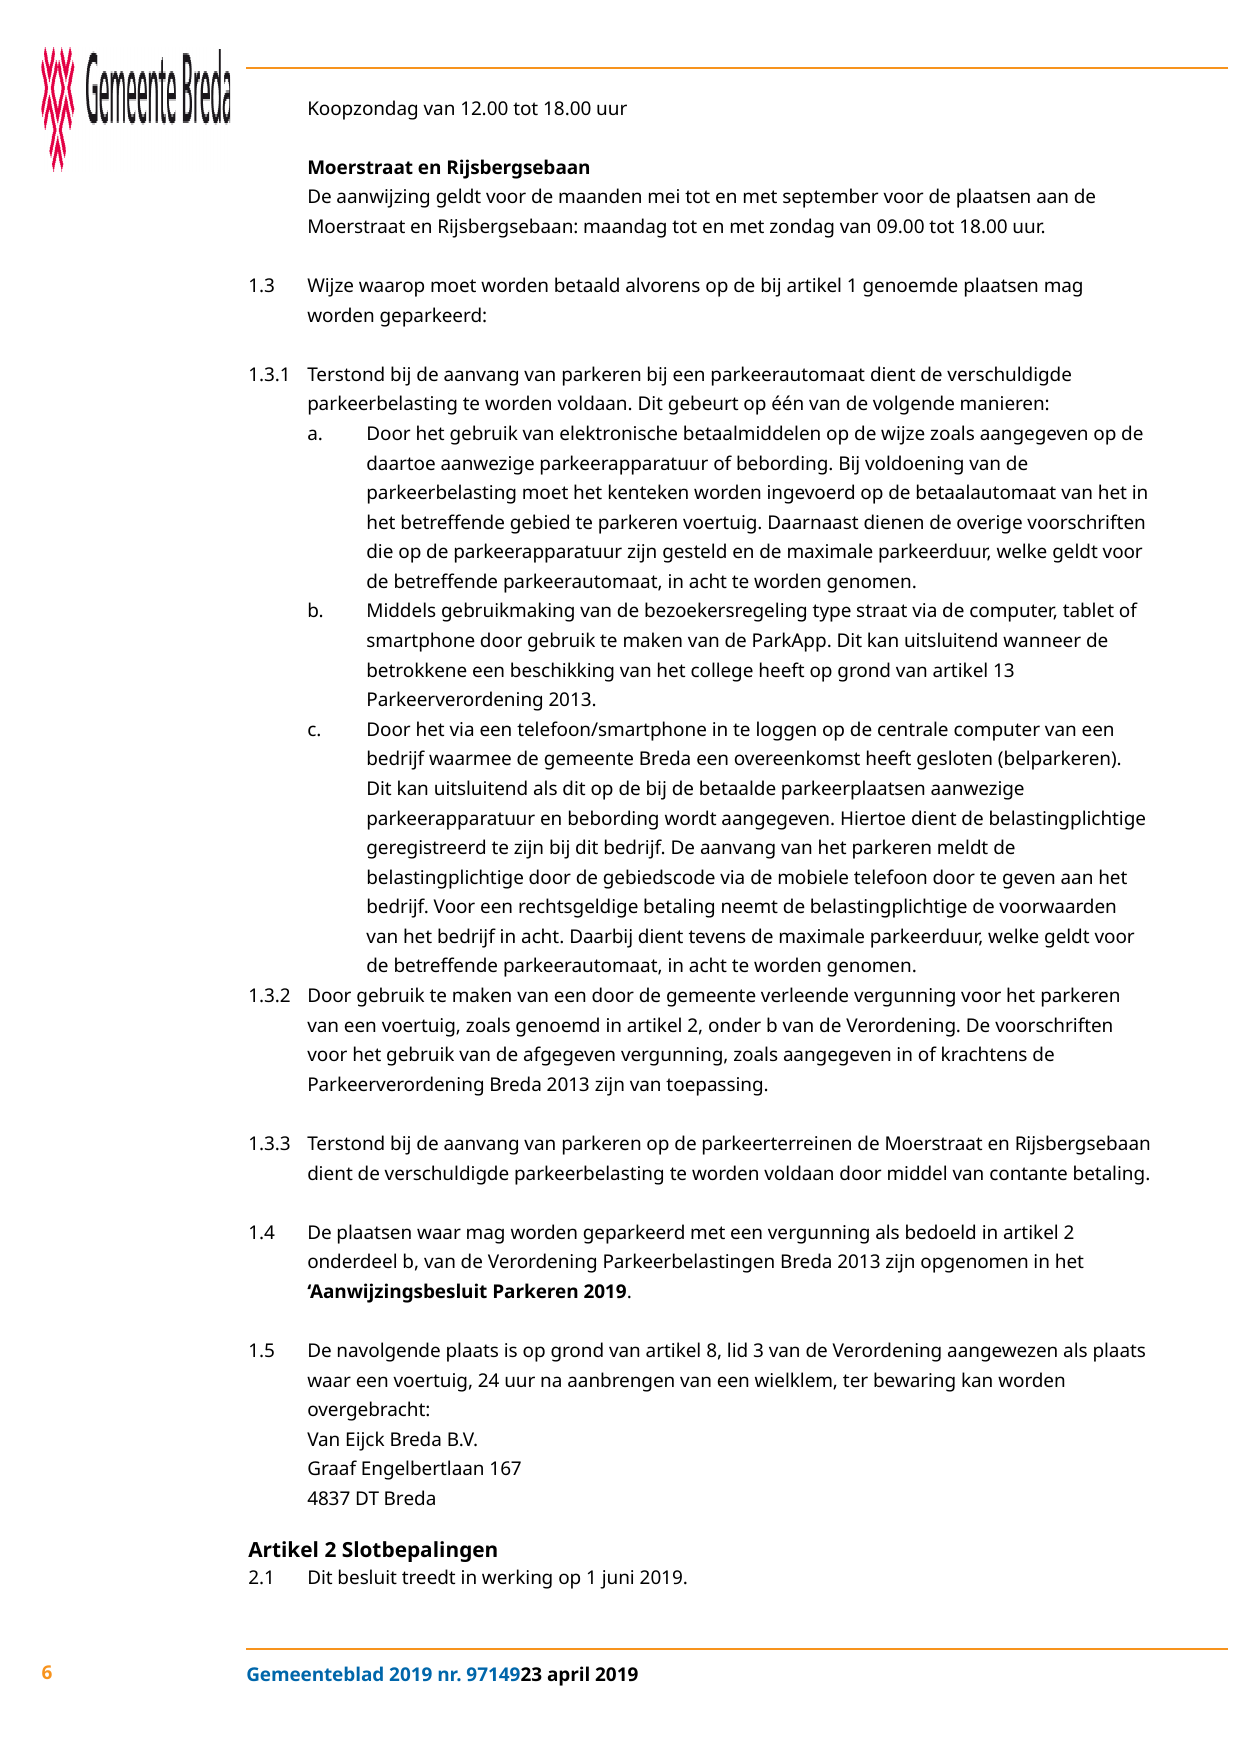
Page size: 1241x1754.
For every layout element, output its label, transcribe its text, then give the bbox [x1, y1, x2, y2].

list Moerstraat en Rijsbergsebaan [248, 154, 1152, 180]
list Door het gebruik van elektronische betaalmiddelen op de wijze zoals aangegeven op de daartoe aanwezige parkeerapparatuur of bebording. Bij voldoening van de parkeerbelasting moet het kenteken worden ingevoerd op de betaalautomaat van het in het betreffende gebied te parkeren voertuig. Daarnaast dienen de overige voorschriften die op de parkeerapparatuur zijn gesteld en de maximale parkeerduur, welke geldt voor de betreffende parkeerautomaat, in acht te worden genomen. [307, 420, 1152, 594]
list De plaatsen waar mag worden geparkeerd met een vergunning als bedoeld in artikel 2 onderdeel b, van de Verordening Parkeerbelastingen Breda 2013 zijn opgenomen in het ‘Aanwijzingsbesluit Parkeren 2019. [248, 1219, 1152, 1304]
list De aanwijzing geldt voor de maanden mei tot en met september voor de plaatsen aan de Moerstraat en Rijsbergsebaan: maandag tot en met zondag van 09.00 tot 18.00 uur. [248, 183, 1152, 239]
list Middels gebruikmaking van de bezoekersregeling type straat via de computer, tablet of smartphone door gebruik te maken van de ParkApp. Dit kan uitsluitend wanneer de betrokkene een beschikking van het college heeft op grond van artikel 13 Parkeerverordening 2013. [307, 598, 1152, 712]
list Graaf Engelbertlaan 167 [248, 1456, 1152, 1481]
list Koopzondag van 12.00 tot 18.00 uur [248, 95, 1152, 121]
list 4837 DT Breda [248, 1485, 1152, 1511]
list De navolgende plaats is op grond van artikel 8, lid 3 van de Verordening aangewezen als plaats waar een voertuig, 24 uur na aanbrengen van een wielklem, ter bewaring kan worden overgebracht: [248, 1337, 1152, 1422]
list Van Eijck Breda B.V. [248, 1426, 1152, 1452]
list Door gebruik te maken van een door de gemeente verleende vergunning voor het parkeren van een voertuig, zoals genoemd in artikel 2, onder b van de Verordening. De voorschriften voor het gebruik van de afgegeven vergunning, zoals aangegeven in of krachtens de Parkeerverordening Breda 2013 zijn van toepassing. [248, 982, 1152, 1097]
list Terstond bij de aanvang van parkeren op de parkeerterreinen de Moerstraat en Rijsbergsebaan dient de verschuldigde parkeerbelasting te worden voldaan door middel van contante betaling. [248, 1130, 1152, 1186]
list Wijze waarop moet worden betaald alvorens op de bij artikel 1 genoemde plaatsen mag worden geparkeerd: [248, 272, 1152, 328]
list Dit besluit treedt in werking op 1 juni 2019. [248, 1564, 1152, 1590]
list Terstond bij de aanvang van parkeren bij een parkeerautomaat dient de verschuldigde parkeerbelasting te worden voldaan. Dit gebeurt op één van de volgende manieren: [248, 361, 1152, 416]
text Artikel 2 Slotbepalingen [248, 1536, 1152, 1564]
list Door het via een telefoon/smartphone in te loggen op de centrale computer van een bedrijf waarmee de gemeente Breda een overeenkomst heeft gesloten (belparkeren). Dit kan uitsluitend als dit op de bij de betaalde parkeerplaatsen aanwezige parkeerapparatuur en bebording wordt aangegeven. Hiertoe dient de belastingplichtige geregistreerd te zijn bij dit bedrijf. De aanvang van het parkeren meldt de belastingplichtige door de gebiedscode via de mobiele telefoon door te geven aan het bedrijf. Voor een rechtsgeldige betaling neemt de belastingplichtige de voorwaarden van het bedrijf in acht. Daarbij dient tevens de maximale parkeerduur, welke geldt voor de betreffende parkeerautomaat, in acht te worden genomen. [307, 716, 1152, 978]
picture [41, 47, 231, 172]
